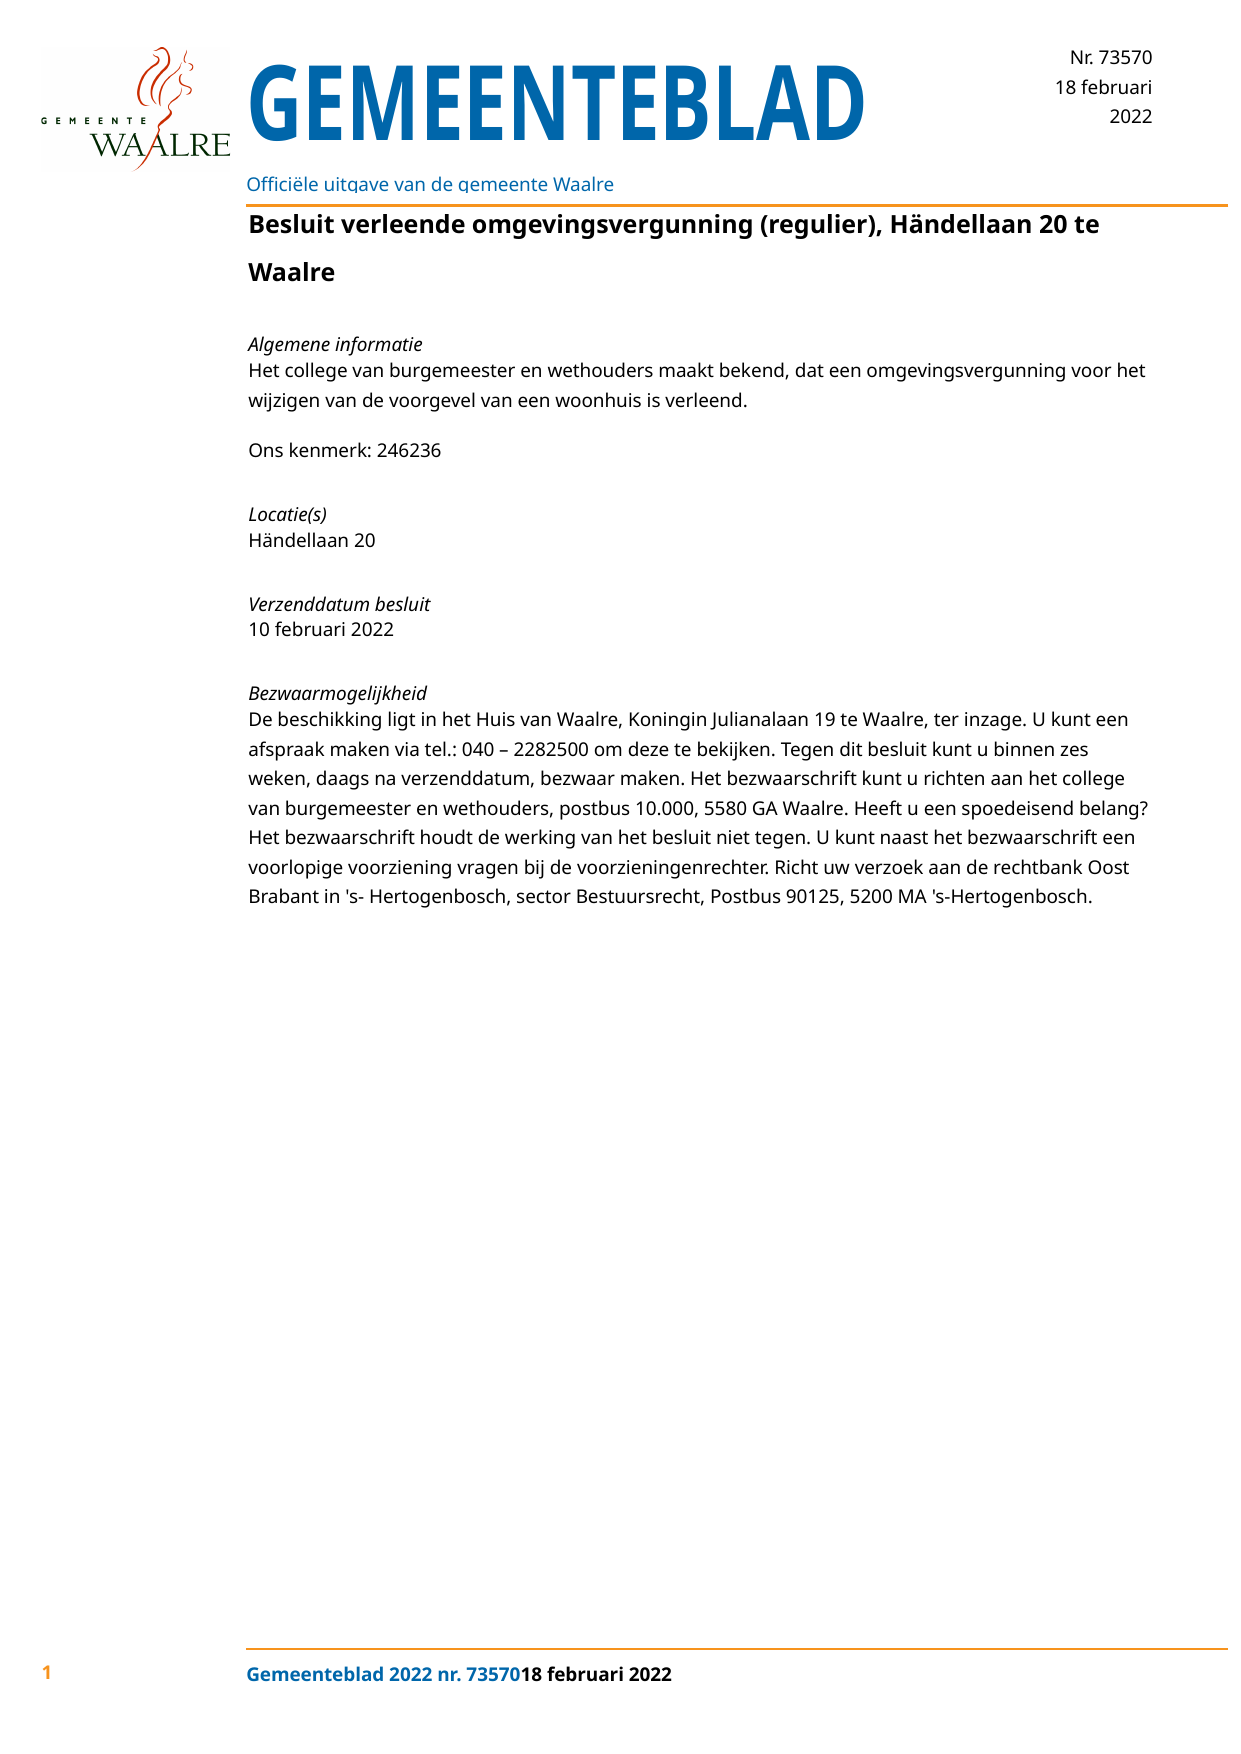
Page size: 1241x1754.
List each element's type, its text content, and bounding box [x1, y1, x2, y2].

text 10 februari 2022 [248, 617, 1152, 642]
text Verzenddatum besluit [248, 591, 1152, 617]
picture [41, 47, 231, 172]
text Locatie(s) [248, 501, 1152, 527]
text Het college van burgemeester en wethouders maakt bekend, dat een omgevingsvergunning voor het wijzigen van de voorgevel van een woonhuis is verleend. [248, 357, 1152, 412]
text De beschikking ligt in het Huis van Waalre, Koningin Julianalaan 19 te Waalre, ter inzage. U kunt een afspraak maken via tel.: 040 – 2282500 om deze te bekijken. Tegen dit besluit kunt u binnen zes weken, daags na verzenddatum, bezwaar maken. Het bezwaarschrift kunt u richten aan het college van burgemeester en wethouders, postbus 10.000, 5580 GA Waalre. Heeft u een spoedeisend belang? Het bezwaarschrift houdt de werking van het besluit niet tegen. U kunt naast het bezwaarschrift een voorlopige voorziening vragen bij de voorzieningenrechter. Richt uw verzoek aan de rechtbank Oost Brabant in 's- Hertogenbosch, sector Bestuursrecht, Postbus 90125, 5200 MA 's-Hertogenbosch. [248, 706, 1152, 909]
text Algemene informatie [248, 331, 1152, 357]
text Besluit verleende omgevingsvergunning (regulier), Händellaan 20 te Waalre [248, 207, 1152, 288]
text Händellaan 20 [248, 527, 1152, 553]
text Bezwaarmogelijkheid [248, 681, 1152, 706]
text Ons kenmerk: 246236 [248, 437, 1152, 463]
